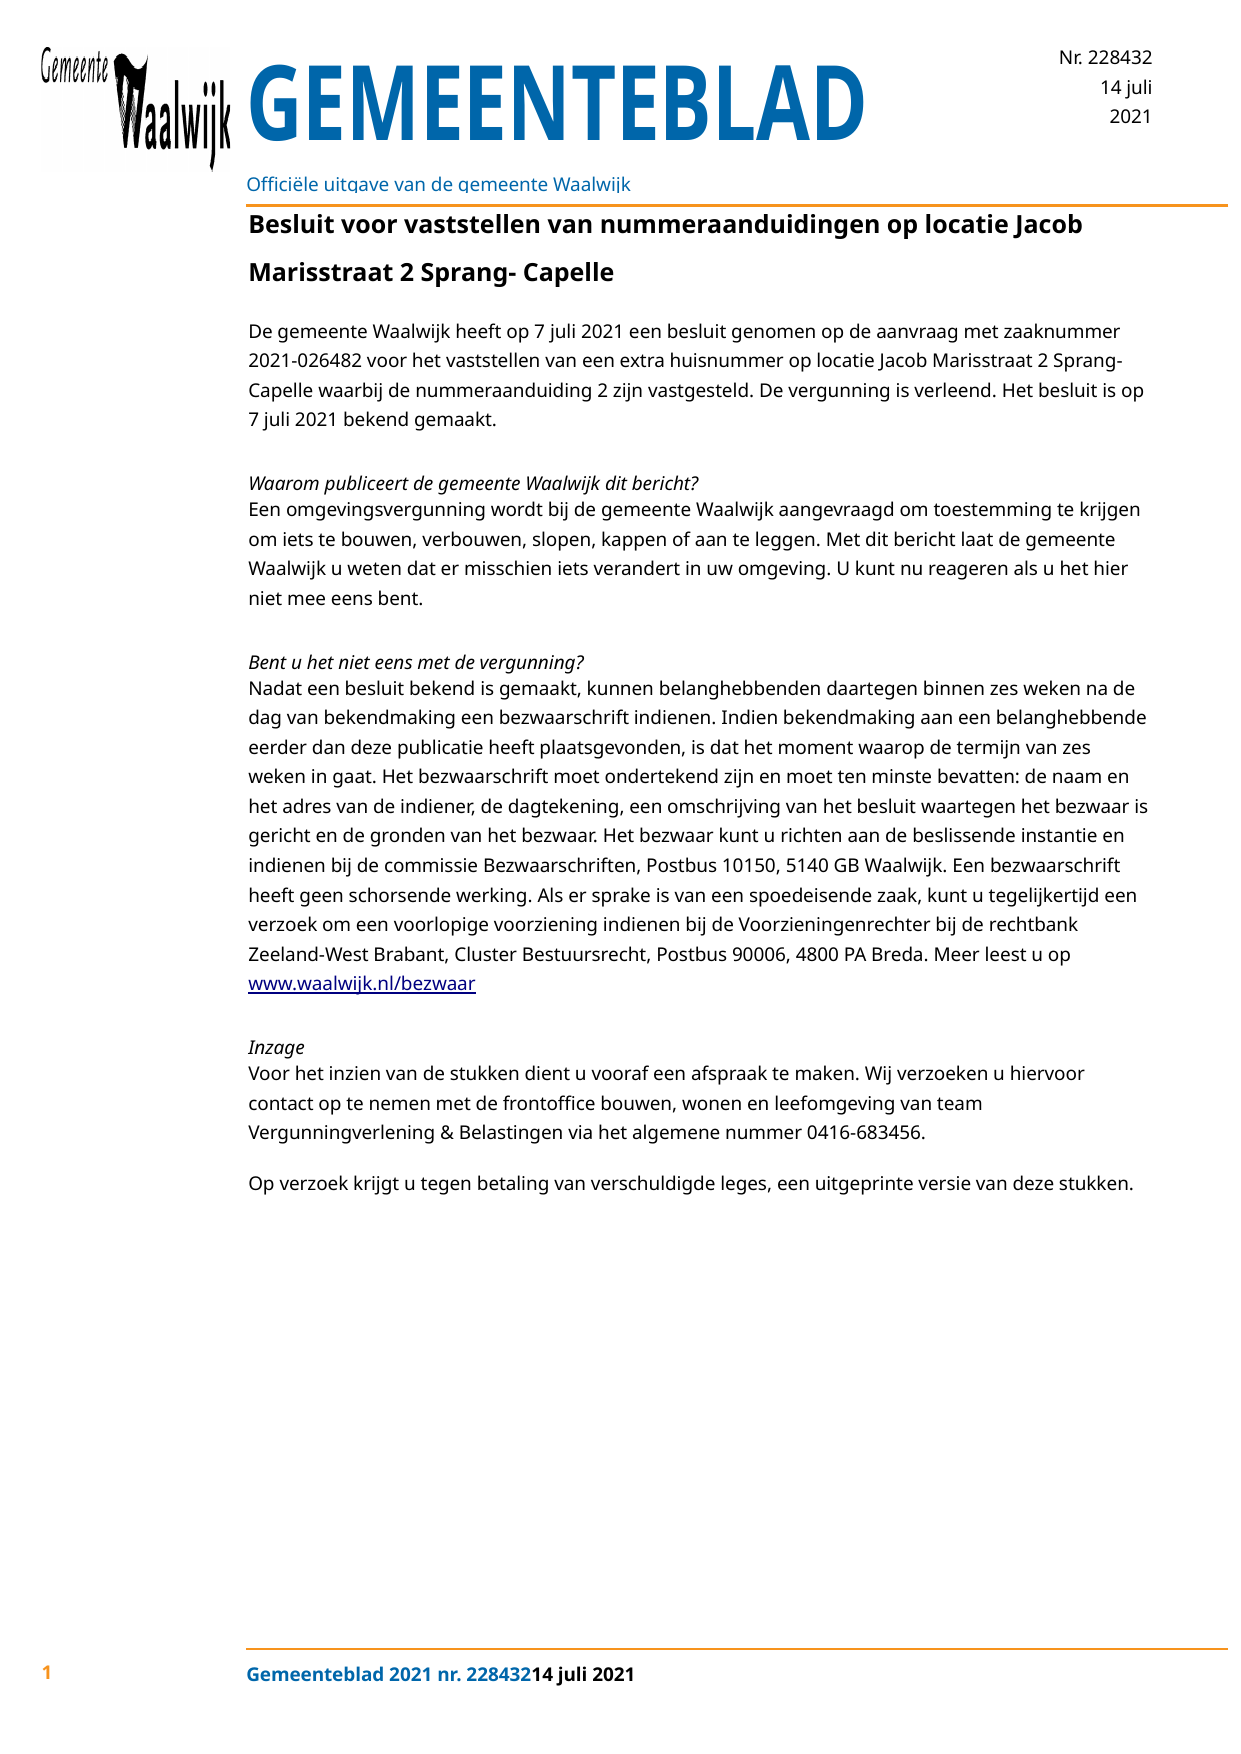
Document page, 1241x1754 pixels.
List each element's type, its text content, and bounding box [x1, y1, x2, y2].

text Voor het inzien van de stukken dient u vooraf een afspraak te maken. Wij verzoeken u hiervoor contact op te nemen met de frontoffice bouwen, wonen en leefomgeving van team Vergunningverlening & Belastingen via het algemene nummer 0416-683456. [248, 1060, 1152, 1145]
text Bent u het niet eens met de vergunning? [248, 649, 1152, 675]
text Een omgevingsvergunning wordt bij de gemeente Waalwijk aangevraagd om toestemming te krijgen om iets te bouwen, verbouwen, slopen, kappen of aan te leggen. Met dit bericht laat de gemeente Waalwijk u weten dat er misschien iets verandert in uw omgeving. U kunt nu reageren als u het hier niet mee eens bent. [248, 496, 1152, 611]
text Nadat een besluit bekend is gemaakt, kunnen belanghebbenden daartegen binnen zes weken na de dag van bekendmaking een bezwaarschrift indienen. Indien bekendmaking aan een belanghebbende eerder dan deze publicatie heeft plaatsgevonden, is dat het moment waarop de termijn van zes weken in gaat. Het bezwaarschrift moet ondertekend zijn en moet ten minste bevatten: de naam en het adres van de indiener, de dagtekening, een omschrijving van het besluit waartegen het bezwaar is gericht en de gronden van het bezwaar. Het bezwaar kunt u richten aan de beslissende instantie en indienen bij de commissie Bezwaarschriften, Postbus 10150, 5140 GB Waalwijk. Een bezwaarschrift heeft geen schorsende werking. Als er sprake is van een spoedeisende zaak, kunt u tegelijkertijd een verzoek om een voorlopige voorziening indienen bij de Voorzieningenrechter bij de rechtbank Zeeland-West Brabant, Cluster Bestuursrecht, Postbus 90006, 4800 PA Breda. Meer leest u op www.waalwijk.nl/bezwaar [248, 675, 1152, 996]
text Waarom publiceert de gemeente Waalwijk dit bericht? [248, 471, 1152, 496]
text Op verzoek krijgt u tegen betaling van verschuldigde leges, een uitgeprinte versie van deze stukken. [248, 1170, 1152, 1196]
text Inzage [248, 1034, 1152, 1060]
text Besluit voor vaststellen van nummeraanduidingen op locatie Jacob Marisstraat 2 Sprang- Capelle [248, 207, 1152, 288]
picture [41, 47, 231, 172]
text De gemeente Waalwijk heeft op 7 juli 2021 een besluit genomen op de aanvraag met zaaknummer 2021-026482 voor het vaststellen van een extra huisnummer op locatie Jacob Marisstraat 2 Sprang- Capelle waarbij de nummeraanduiding 2 zijn vastgesteld. De vergunning is verleend. Het besluit is op 7 juli 2021 bekend gemaakt. [248, 318, 1152, 432]
